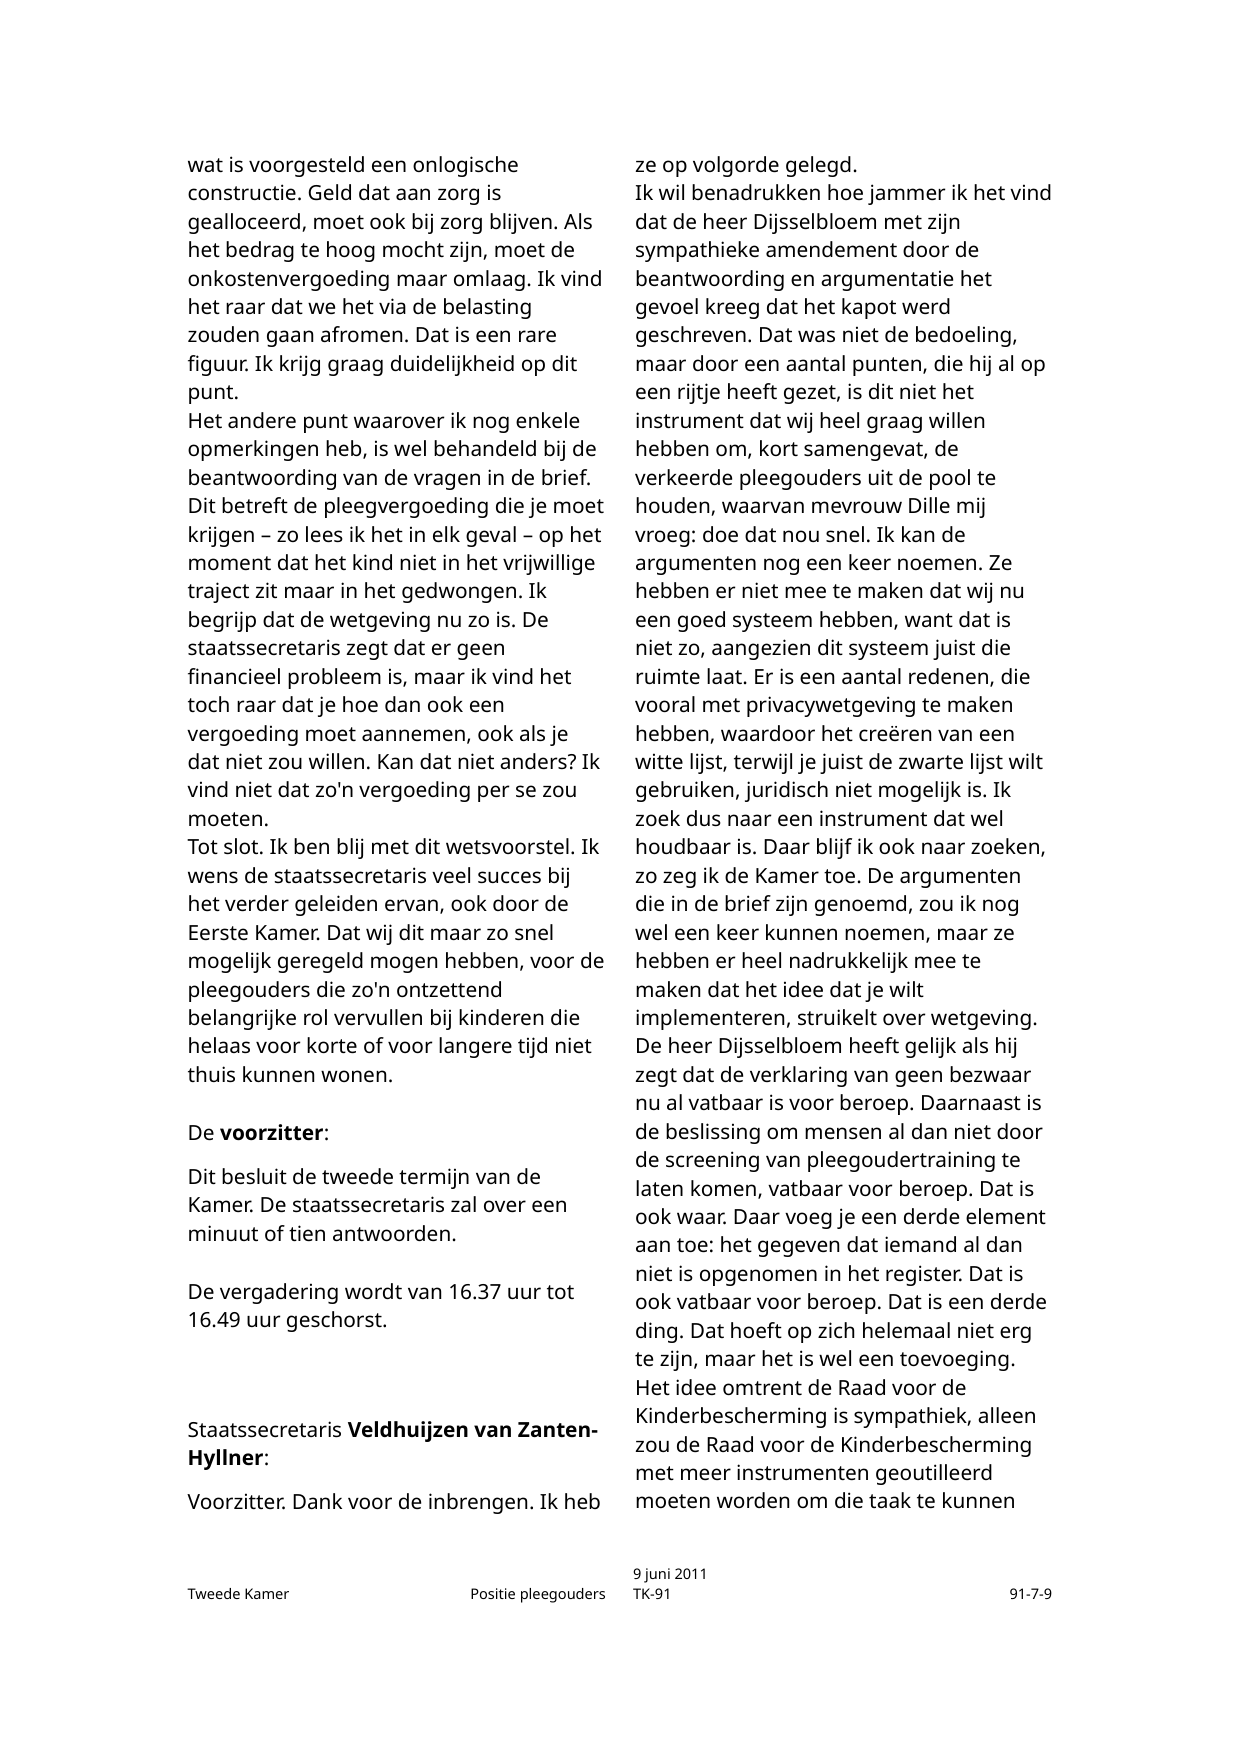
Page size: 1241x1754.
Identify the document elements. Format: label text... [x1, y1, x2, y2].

text  [187, 1364, 605, 1392]
text wat is voorgesteld een onlogische constructie. Geld dat aan zorg is gealloceerd, moet ook bij zorg blijven. Als het bedrag te hoog mocht zijn, moet de onkostenvergoeding maar omlaag. Ik vind het raar dat we het via de belasting zouden gaan afromen. Dat is een rare figuur. Ik krijg graag duidelijkheid op dit punt. [187, 150, 605, 406]
text De voorzitter: [187, 1118, 605, 1147]
text Het andere punt waarover ik nog enkele opmerkingen heb, is wel behandeld bij de beantwoording van de vragen in de brief. Dit betreft de pleegvergoeding die je moet krijgen – zo lees ik het in elk geval – op het moment dat het kind niet in het vrijwillige traject zit maar in het gedwongen. Ik begrijp dat de wetgeving nu zo is. De staatssecretaris zegt dat er geen financieel probleem is, maar ik vind het toch raar dat je hoe dan ook een vergoeding moet aannemen, ook als je dat niet zou willen. Kan dat niet anders? Ik vind niet dat zo'n vergoeding per se zou moeten. [187, 406, 605, 832]
text Dit besluit de tweede termijn van de Kamer. De staatssecretaris zal over een minuut of tien antwoorden. [187, 1162, 605, 1247]
text ze op volgorde gelegd. [635, 150, 1053, 178]
text De vergadering wordt van 16.37 uur tot 16.49 uur geschorst. [187, 1277, 605, 1334]
text Ik wil benadrukken hoe jammer ik het vind dat de heer Dijsselbloem met zijn sympathieke amendement door de beantwoording en argumentatie het gevoel kreeg dat het kapot werd geschreven. Dat was niet de bedoeling, maar door een aantal punten, die hij al op een rijtje heeft gezet, is dit niet het instrument dat wij heel graag willen hebben om, kort samengevat, de verkeerde pleegouders uit de pool te houden, waarvan mevrouw Dille mij vroeg: doe dat nou snel. Ik kan de argumenten nog een keer noemen. Ze hebben er niet mee te maken dat wij nu een goed systeem hebben, want dat is niet zo, aangezien dit systeem juist die ruimte laat. Er is een aantal redenen, die vooral met privacywetgeving te maken hebben, waardoor het creëren van een witte lijst, terwijl je juist de zwarte lijst wilt gebruiken, juridisch niet mogelijk is. Ik zoek dus naar een instrument dat wel houdbaar is. Daar blijf ik ook naar zoeken, zo zeg ik de Kamer toe. De argumenten die in de brief zijn genoemd, zou ik nog wel een keer kunnen noemen, maar ze hebben er heel nadrukkelijk mee te maken dat het idee dat je wilt implementeren, struikelt over wetgeving. [635, 178, 1053, 1032]
text Staatssecretaris Veldhuijzen van Zanten-Hyllner: [187, 1415, 605, 1472]
text Tot slot. Ik ben blij met dit wetsvoorstel. Ik wens de staatssecretaris veel succes bij het verder geleiden ervan, ook door de Eerste Kamer. Dat wij dit maar zo snel mogelijk geregeld mogen hebben, voor de pleegouders die zo'n ontzettend belangrijke rol vervullen bij kinderen die helaas voor korte of voor langere tijd niet thuis kunnen wonen. [187, 832, 605, 1088]
text Voorzitter. Dank voor de inbrengen. Ik heb [187, 1487, 605, 1515]
text De heer Dijsselbloem heeft gelijk als hij zegt dat de verklaring van geen bezwaar nu al vatbaar is voor beroep. Daarnaast is de beslissing om mensen al dan niet door de screening van pleegoudertraining te laten komen, vatbaar voor beroep. Dat is ook waar. Daar voeg je een derde element aan toe: het gegeven dat iemand al dan niet is opgenomen in het register. Dat is ook vatbaar voor beroep. Dat is een derde ding. Dat hoeft op zich helemaal niet erg te zijn, maar het is wel een toevoeging. [635, 1032, 1053, 1373]
text Het idee omtrent de Raad voor de Kinderbescherming is sympathiek, alleen zou de Raad voor de Kinderbescherming met meer instrumenten geoutilleerd moeten worden om die taak te kunnen [635, 1373, 1053, 1515]
